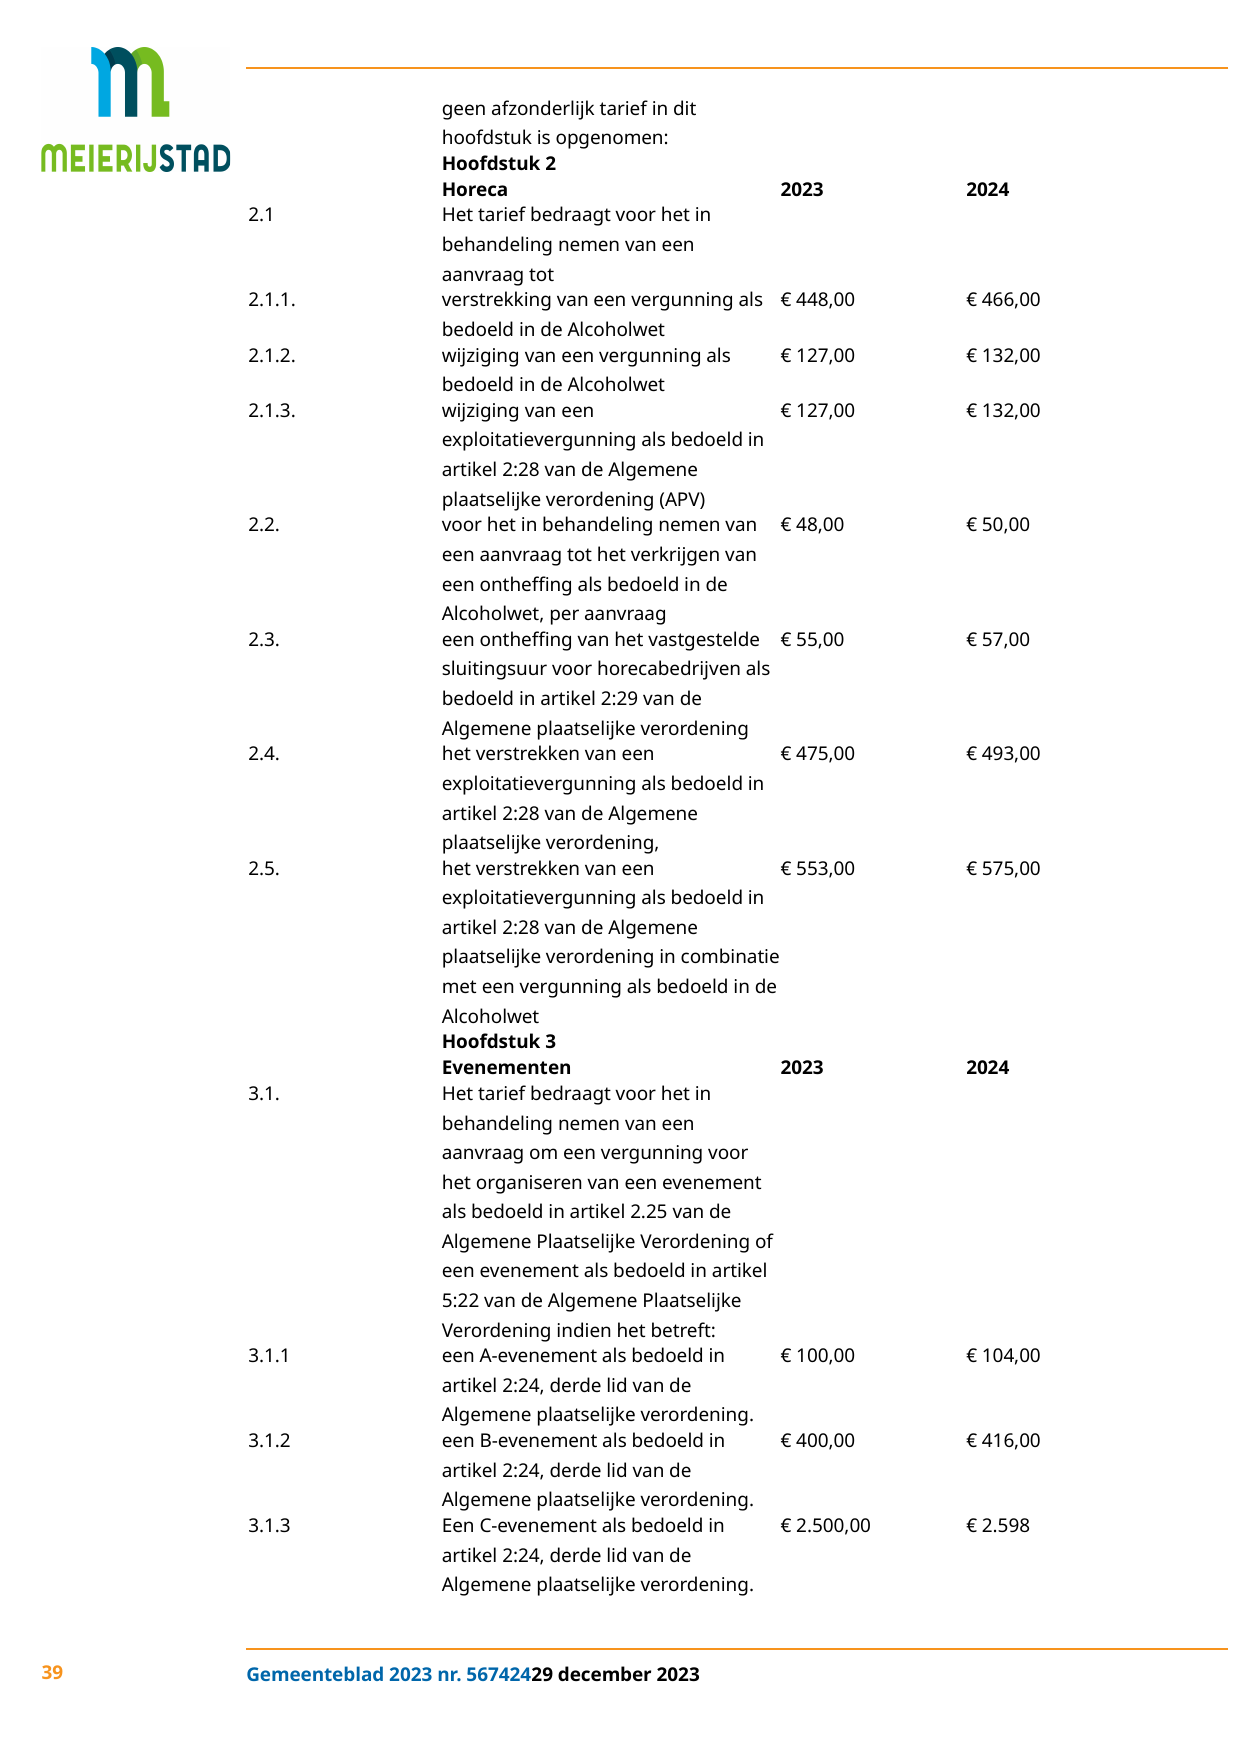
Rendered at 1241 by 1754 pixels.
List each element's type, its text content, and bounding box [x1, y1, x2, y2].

table_cell 2024 [966, 1054, 1152, 1080]
table_cell 2.1.3. [248, 397, 442, 512]
table_cell geen afzonderlijk tarief in dit hoofdstuk is opgenomen: [442, 95, 780, 150]
table_cell Hoofdstuk 2 [442, 150, 780, 176]
table_cell € 55,00 [780, 626, 966, 741]
table_cell [966, 1029, 1152, 1054]
table_cell voor het in behandeling nemen van een aanvraag tot het verkrijgen van een ontheffing als bedoeld in de Alcoholwet, per aanvraag [442, 512, 780, 626]
table_cell € 132,00 [966, 397, 1152, 512]
table_cell 2.5. [248, 855, 442, 1029]
table_cell € 575,00 [966, 855, 1152, 1029]
table_cell [966, 202, 1152, 286]
table_cell [966, 95, 1152, 150]
table_cell het verstrekken van een exploitatievergunning als bedoeld in artikel 2:28 van de Algemene plaatselijke verordening, [442, 741, 780, 855]
table_cell Het tarief bedraagt voor het in behandeling nemen van een aanvraag tot [442, 202, 780, 286]
table_cell € 132,00 [966, 342, 1152, 397]
table_cell € 448,00 [780, 286, 966, 342]
table_cell 2024 [966, 176, 1152, 202]
table_cell verstrekking van een vergunning als bedoeld in de Alcoholwet [442, 286, 780, 342]
table_cell 3.1.2 [248, 1428, 442, 1512]
table_cell € 100,00 [780, 1343, 966, 1427]
table_cell 3.1.1 [248, 1343, 442, 1427]
table_cell [248, 176, 442, 202]
table_cell € 127,00 [780, 397, 966, 512]
table_cell € 466,00 [966, 286, 1152, 342]
table_cell € 400,00 [780, 1428, 966, 1512]
table_cell een ontheffing van het vastgestelde sluitingsuur voor horecabedrijven als bedoeld in artikel 2:29 van de Algemene plaatselijke verordening [442, 626, 780, 741]
table_cell [248, 1054, 442, 1080]
table_cell het verstrekken van een exploitatievergunning als bedoeld in artikel 2:28 van de Algemene plaatselijke verordening in combinatie met een vergunning als bedoeld in de Alcoholwet [442, 855, 780, 1029]
table_cell Evenementen [442, 1054, 780, 1080]
table_cell 2.1.2. [248, 342, 442, 397]
table_cell 2023 [780, 176, 966, 202]
table_cell € 48,00 [780, 512, 966, 626]
table_cell 2.2. [248, 512, 442, 626]
picture [41, 47, 231, 172]
table_cell € 493,00 [966, 741, 1152, 855]
table_cell een B-evenement als bedoeld in artikel 2:24, derde lid van de Algemene plaatselijke verordening. [442, 1428, 780, 1512]
table_cell € 2.598 [966, 1512, 1152, 1597]
table_cell [780, 202, 966, 286]
table_cell € 553,00 [780, 855, 966, 1029]
table_cell [966, 1080, 1152, 1342]
table_cell [248, 1029, 442, 1054]
table_cell [966, 150, 1152, 176]
table_cell [780, 95, 966, 150]
table_cell 2.3. [248, 626, 442, 741]
table_cell Horeca [442, 176, 780, 202]
table_cell Hoofdstuk 3 [442, 1029, 780, 1054]
table_cell [780, 1080, 966, 1342]
table_cell € 50,00 [966, 512, 1152, 626]
table_cell € 57,00 [966, 626, 1152, 741]
table_cell € 104,00 [966, 1343, 1152, 1427]
table_cell € 416,00 [966, 1428, 1152, 1512]
table_cell wijziging van een exploitatievergunning als bedoeld in artikel 2:28 van de Algemene plaatselijke verordening (APV) [442, 397, 780, 512]
table_cell 2023 [780, 1054, 966, 1080]
table_cell een A-evenement als bedoeld in artikel 2:24, derde lid van de Algemene plaatselijke verordening. [442, 1343, 780, 1427]
table_cell [780, 150, 966, 176]
table_cell 3.1. [248, 1080, 442, 1342]
table_cell [248, 150, 442, 176]
table_cell 2.1.1. [248, 286, 442, 342]
table_cell € 127,00 [780, 342, 966, 397]
table_cell Een C-evenement als bedoeld in artikel 2:24, derde lid van de Algemene plaatselijke verordening. [442, 1512, 780, 1597]
table_cell 2.1 [248, 202, 442, 286]
table_cell 3.1.3 [248, 1512, 442, 1597]
table_cell [780, 1029, 966, 1054]
table_cell Het tarief bedraagt voor het in behandeling nemen van een aanvraag om een vergunning voor het organiseren van een evenement als bedoeld in artikel 2.25 van de Algemene Plaatselijke Verordening of een evenement als bedoeld in artikel 5:22 van de Algemene Plaatselijke Verordening indien het betreft: [442, 1080, 780, 1342]
table_cell [248, 95, 442, 150]
table_cell € 2.500,00 [780, 1512, 966, 1597]
table_cell € 475,00 [780, 741, 966, 855]
table_cell 2.4. [248, 741, 442, 855]
table_cell wijziging van een vergunning als bedoeld in de Alcoholwet [442, 342, 780, 397]
